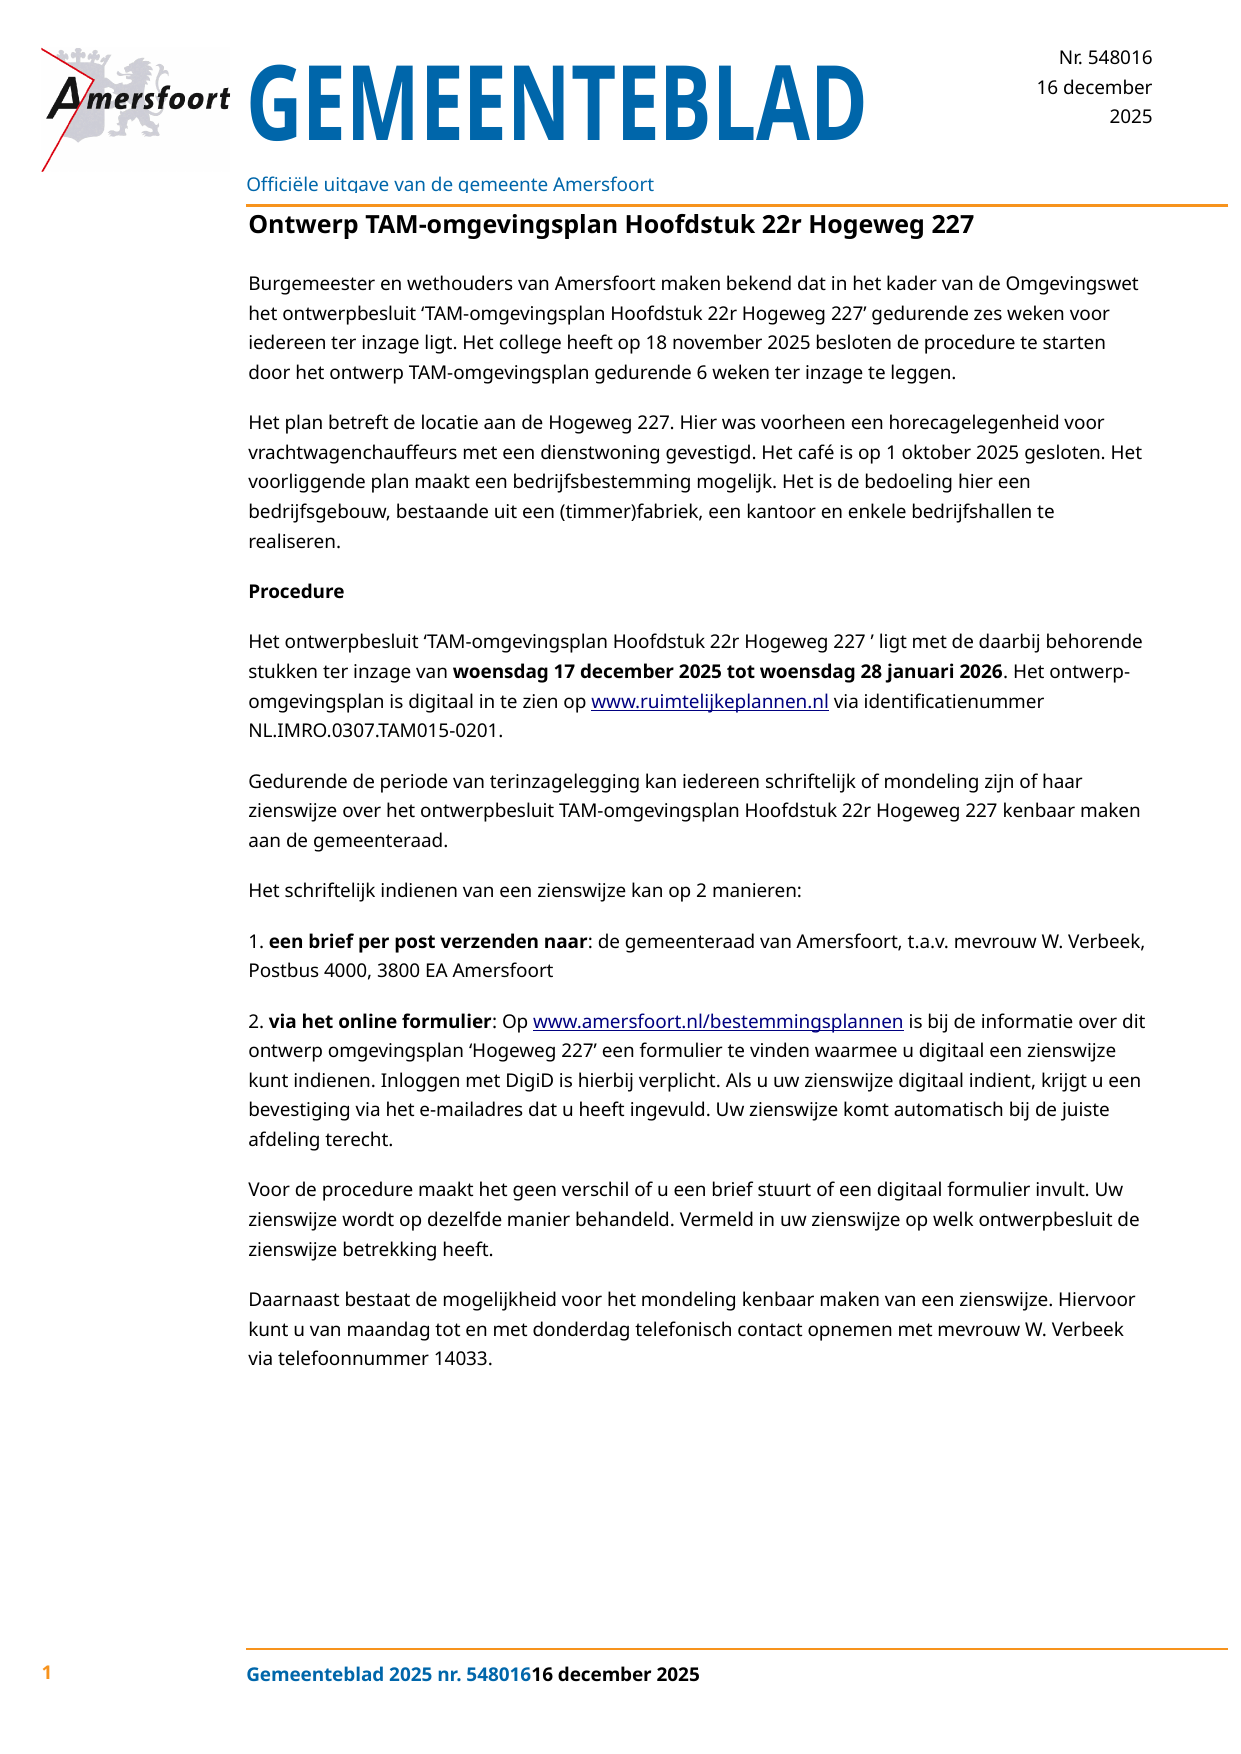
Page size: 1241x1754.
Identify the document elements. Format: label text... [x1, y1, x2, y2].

text Voor de procedure maakt het geen verschil of u een brief stuurt of een digitaal formulier invult. Uw zienswijze wordt op dezelfde manier behandeld. Vermeld in uw zienswijze op welk ontwerpbesluit de zienswijze betrekking heeft. [248, 1177, 1152, 1261]
text Procedure [248, 578, 1152, 604]
text Gedurende de periode van terinzagelegging kan iedereen schriftelijk of mondeling zijn of haar zienswijze over het ontwerpbesluit TAM-omgevingsplan Hoofdstuk 22r Hogeweg 227 kenbaar maken aan de gemeenteraad. [248, 768, 1152, 853]
text Het schriftelijk indienen van een zienswijze kan op 2 manieren: [248, 877, 1152, 903]
text 2. via het online formulier: Op www.amersfoort.nl/bestemmingsplannen is bij de informatie over dit ontwerp omgevingsplan ‘Hogeweg 227’ een formulier te vinden waarmee u digitaal een zienswijze kunt indienen. Inloggen met DigiD is hierbij verplicht. Als u uw zienswijze digitaal indient, krijgt u een bevestiging via het e-mailadres dat u heeft ingevuld. Uw zienswijze komt automatisch bij de juiste afdeling terecht. [248, 1008, 1152, 1152]
text Burgemeester en wethouders van Amersfoort maken bekend dat in het kader van de Omgevingswet het ontwerpbesluit ‘TAM-omgevingsplan Hoofdstuk 22r Hogeweg 227’ gedurende zes weken voor iedereen ter inzage ligt. Het college heeft op 18 november 2025 besloten de procedure te starten door het ontwerp TAM-omgevingsplan gedurende 6 weken ter inzage te leggen. [248, 270, 1152, 385]
text Het plan betreft de locatie aan de Hogeweg 227. Hier was voorheen een horecagelegenheid voor vrachtwagenchauffeurs met een dienstwoning gevestigd. Het café is op 1 oktober 2025 gesloten. Het voorliggende plan maakt een bedrijfsbestemming mogelijk. Het is de bedoeling hier een bedrijfsgebouw, bestaande uit een (timmer)fabriek, een kantoor en enkele bedrijfshallen te realiseren. [248, 409, 1152, 553]
text Het ontwerpbesluit ‘TAM-omgevingsplan Hoofdstuk 22r Hogeweg 227 ’ ligt met de daarbij behorende stukken ter inzage van woensdag 17 december 2025 tot woensdag 28 januari 2026. Het ontwerp-omgevingsplan is digitaal in te zien op www.ruimtelijkeplannen.nl via identificatienummer NL.IMRO.0307.TAM015-0201. [248, 629, 1152, 743]
text Daarnaast bestaat de mogelijkheid voor het mondeling kenbaar maken van een zienswijze. Hiervoor kunt u van maandag tot en met donderdag telefonisch contact opnemen met mevrouw W. Verbeek via telefoonnummer 14033. [248, 1286, 1152, 1371]
text 1. een brief per post verzenden naar: de gemeenteraad van Amersfoort, t.a.v. mevrouw W. Verbeek, Postbus 4000, 3800 EA Amersfoort [248, 928, 1152, 983]
picture [41, 47, 231, 172]
text Ontwerp TAM-omgevingsplan Hoofdstuk 22r Hogeweg 227 [248, 207, 1152, 241]
